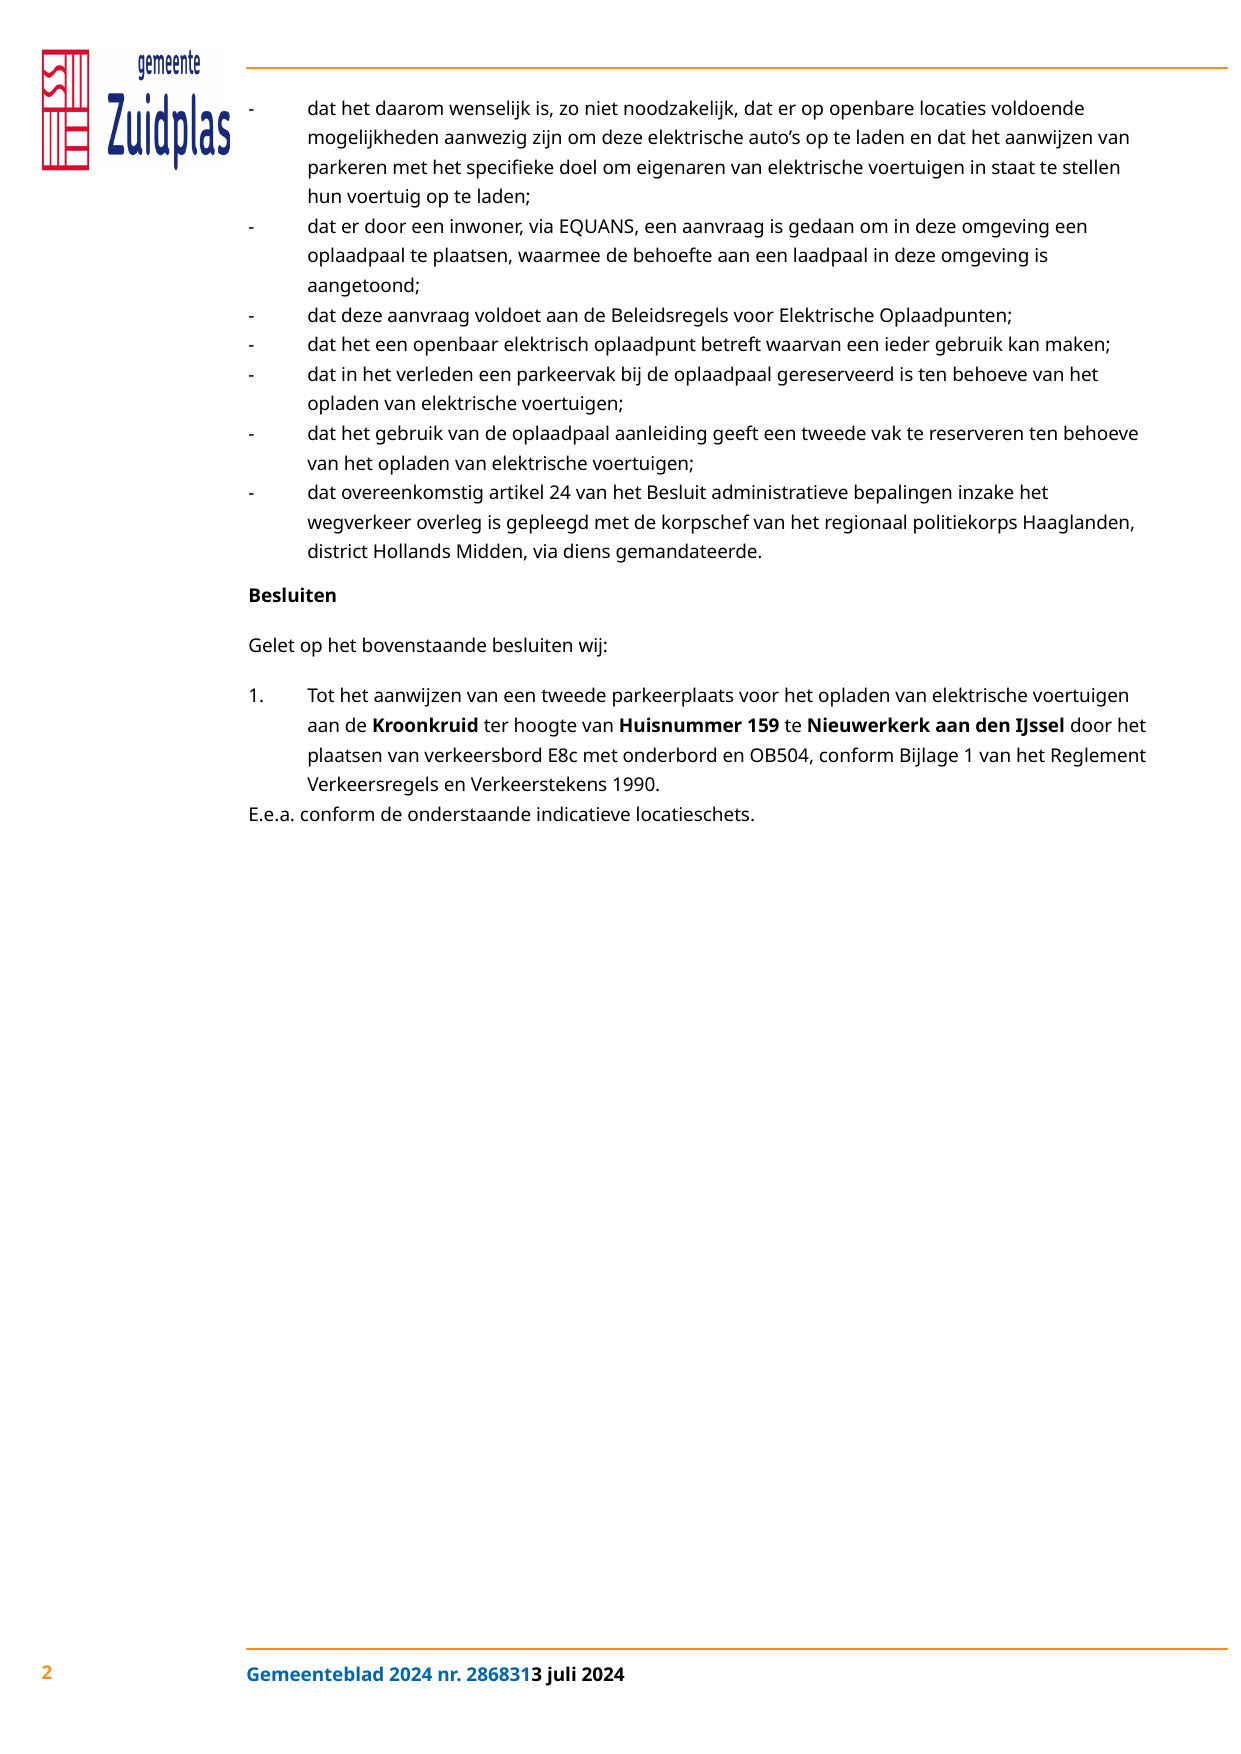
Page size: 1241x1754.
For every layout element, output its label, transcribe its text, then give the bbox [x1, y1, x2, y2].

picture [41, 47, 231, 172]
text E.e.a. conform de onderstaande indicatieve locatieschets. [248, 801, 1152, 827]
list dat het een openbaar elektrisch oplaadpunt betreft waarvan een ieder gebruik kan maken; [248, 331, 1152, 357]
list dat het daarom wenselijk is, zo niet noodzakelijk, dat er op openbare locaties voldoende mogelijkheden aanwezig zijn om deze elektrische auto’s op te laden en dat het aanwijzen van parkeren met het specifieke doel om eigenaren van elektrische voertuigen in staat te stellen hun voertuig op te laden; [248, 95, 1152, 209]
list dat in het verleden een parkeervak bij de oplaadpaal gereserveerd is ten behoeve van het opladen van elektrische voertuigen; [248, 361, 1152, 416]
list dat er door een inwoner, via EQUANS, een aanvraag is gedaan om in deze omgeving een oplaadpaal te plaatsen, waarmee de behoefte aan een laadpaal in deze omgeving is aangetoond; [248, 213, 1152, 298]
list dat het gebruik van de oplaadpaal aanleiding geeft een tweede vak te reserveren ten behoeve van het opladen van elektrische voertuigen; [248, 420, 1152, 476]
text Gelet op het bovenstaande besluiten wij: [248, 632, 1152, 658]
text Besluiten [248, 582, 1152, 607]
list dat deze aanvraag voldoet aan de Beleidsregels voor Elektrische Oplaadpunten; [248, 302, 1152, 328]
list Tot het aanwijzen van een tweede parkeerplaats voor het opladen van elektrische voertuigen aan de Kroonkruid ter hoogte van Huisnummer 159 te Nieuwerkerk aan den IJssel door het plaatsen van verkeersbord E8c met onderbord en OB504, conform Bijlage 1 van het Reglement Verkeersregels en Verkeerstekens 1990. [248, 683, 1152, 797]
list dat overeenkomstig artikel 24 van het Besluit administratieve bepalingen inzake het wegverkeer overleg is gepleegd met de korpschef van het regionaal politiekorps Haaglanden, district Hollands Midden, via diens gemandateerde. [248, 479, 1152, 564]
